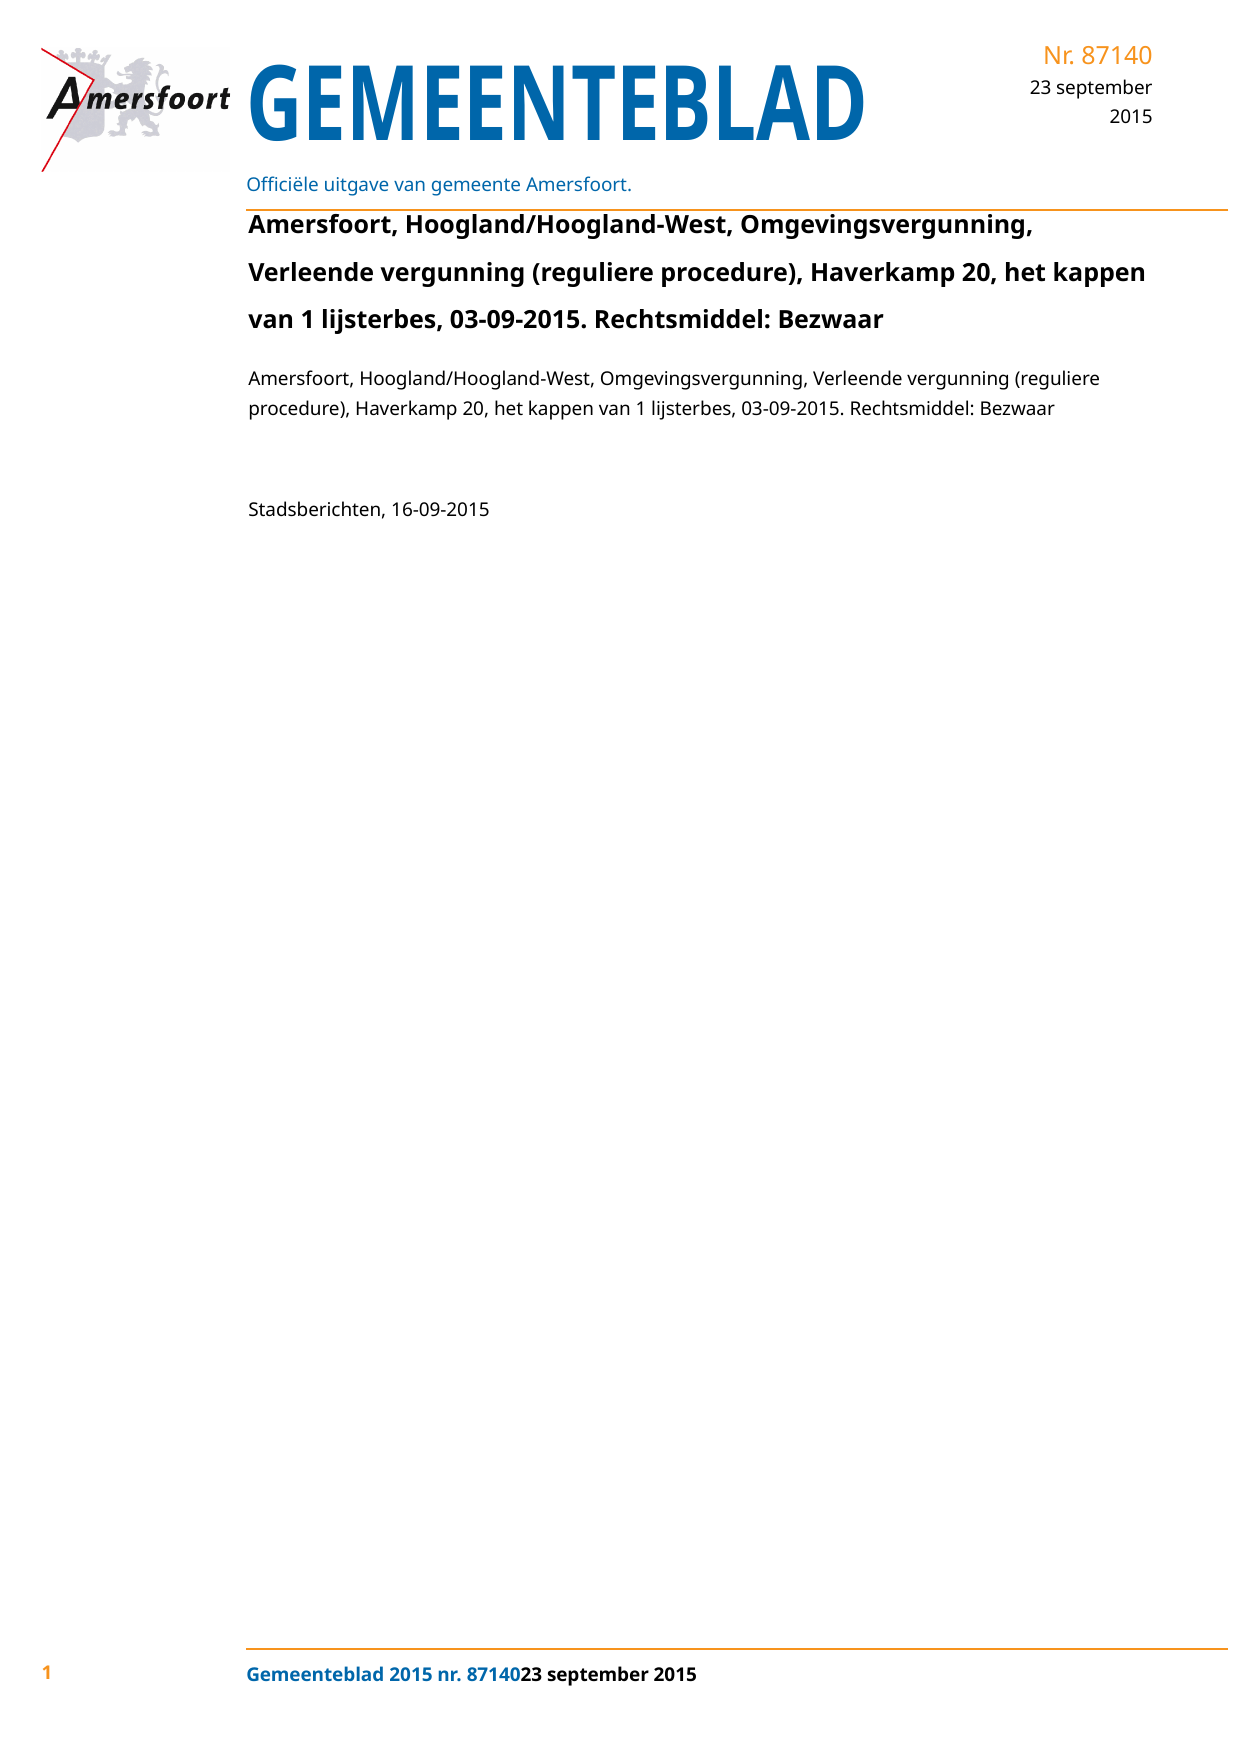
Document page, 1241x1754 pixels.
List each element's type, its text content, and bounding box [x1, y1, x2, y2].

text Amersfoort, Hoogland/Hoogland-West, Omgevingsvergunning, Verleende vergunning (reguliere procedure), Haverkamp 20, het kappen van 1 lijsterbes, 03-09-2015. Rechtsmiddel: Bezwaar [248, 211, 1152, 336]
text Amersfoort, Hoogland/Hoogland-West, Omgevingsvergunning, Verleende vergunning (reguliere procedure), Haverkamp 20, het kappen van 1 lijsterbes, 03-09-2015. Rechtsmiddel: Bezwaar [248, 366, 1152, 421]
picture [41, 47, 231, 172]
text Stadsberichten, 16-09-2015 [248, 496, 1152, 522]
